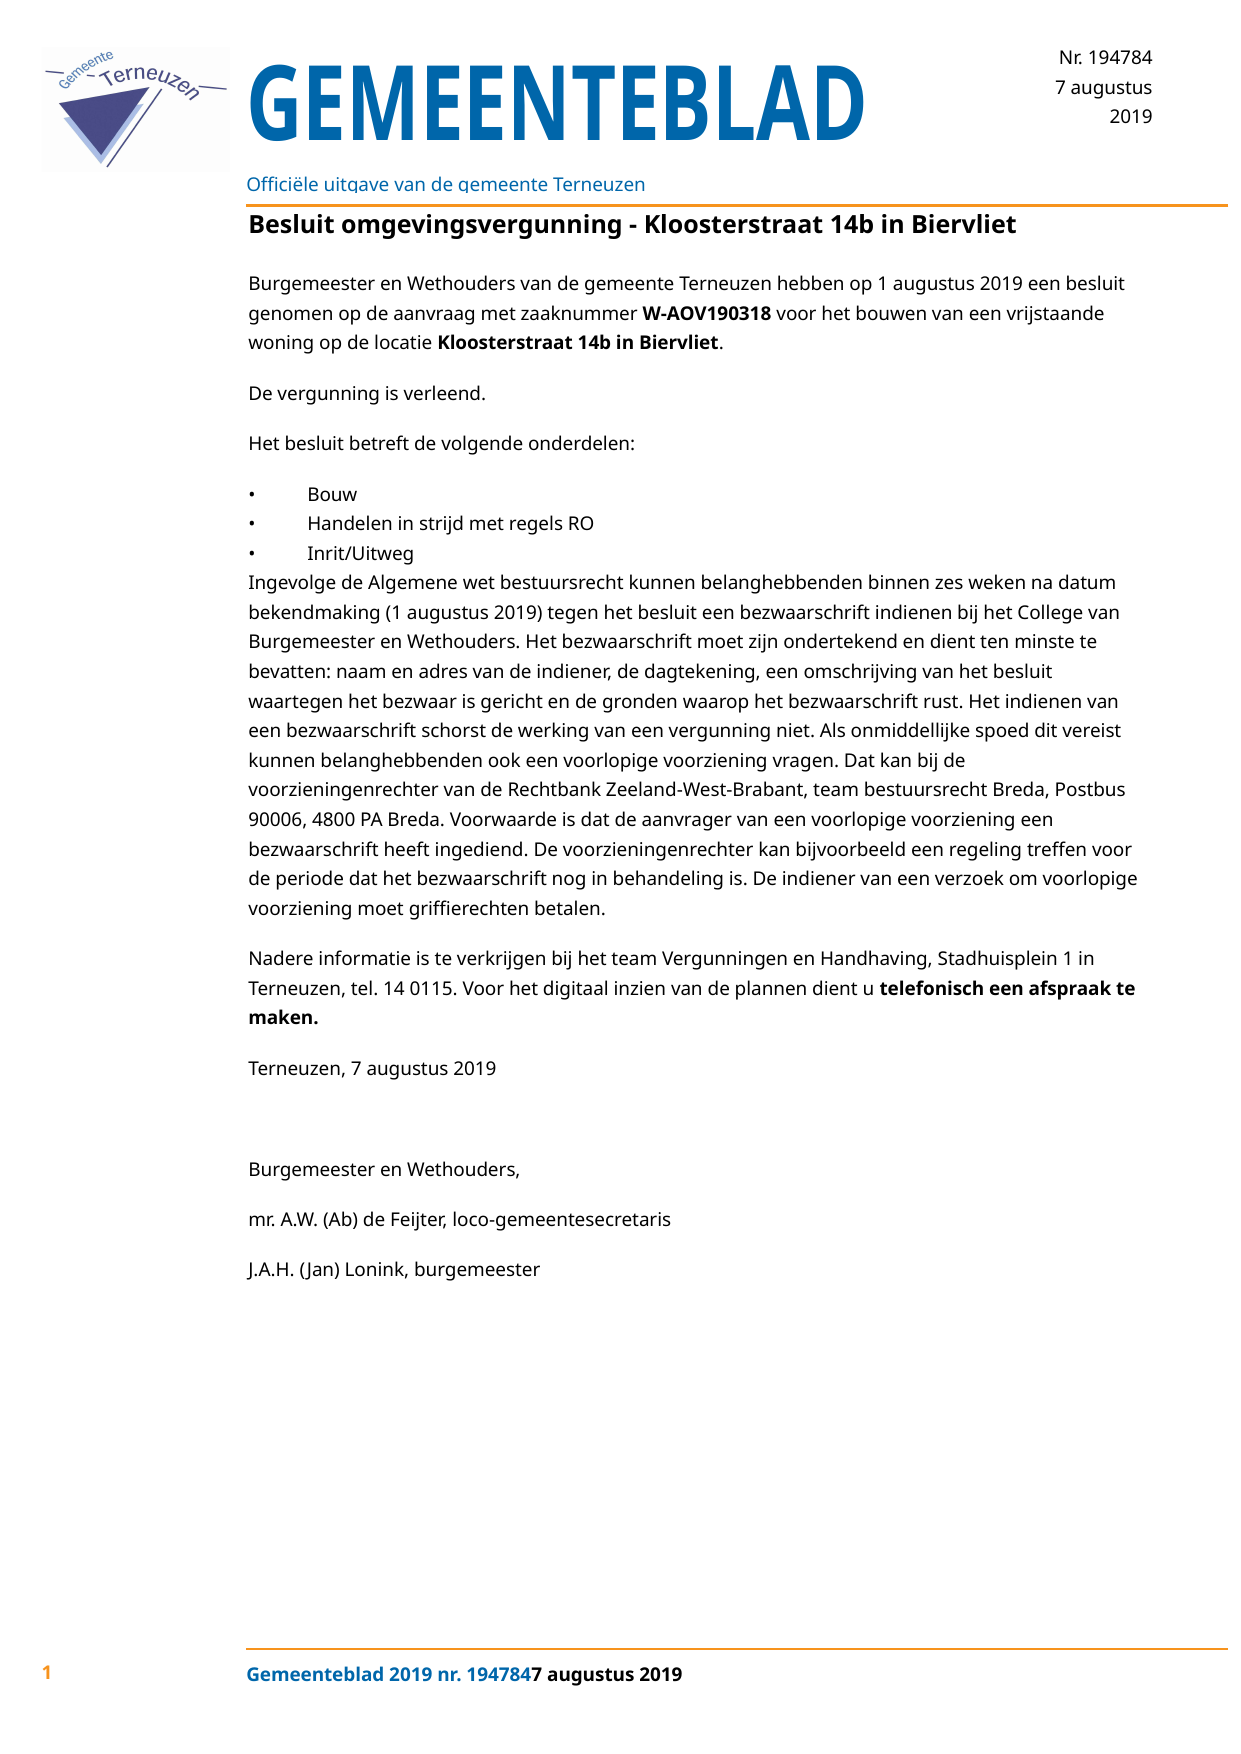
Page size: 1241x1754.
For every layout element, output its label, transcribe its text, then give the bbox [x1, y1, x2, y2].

text Besluit omgevingsvergunning - Kloosterstraat 14b in Biervliet [248, 207, 1152, 241]
list Bouw [248, 481, 1152, 506]
list Handelen in strijd met regels RO [248, 510, 1152, 536]
text Burgemeester en Wethouders van de gemeente Terneuzen hebben op 1 augustus 2019 een besluit genomen op de aanvraag met zaaknummer W-AOV190318 voor het bouwen van een vrijstaande woning op de locatie Kloosterstraat 14b in Biervliet. [248, 270, 1152, 355]
text Het besluit betreft de volgende onderdelen: [248, 430, 1152, 456]
text J.A.H. (Jan) Lonink, burgemeester [248, 1257, 1152, 1282]
text Ingevolge de Algemene wet bestuursrecht kunnen belanghebbenden binnen zes weken na datum bekendmaking (1 augustus 2019) tegen het besluit een bezwaarschrift indienen bij het College van Burgemeester en Wethouders. Het bezwaarschrift moet zijn ondertekend en dient ten minste te bevatten: naam en adres van de indiener, de dagtekening, een omschrijving van het besluit waartegen het bezwaar is gericht en de gronden waarop het bezwaarschrift rust. Het indienen van een bezwaarschrift schorst de werking van een vergunning niet. Als onmiddellijke spoed dit vereist kunnen belanghebbenden ook een voorlopige voorziening vragen. Dat kan bij de voorzieningenrechter van de Rechtbank Zeeland-West-Brabant, team bestuursrecht Breda, Postbus 90006, 4800 PA Breda. Voorwaarde is dat de aanvrager van een voorlopige voorziening een bezwaarschrift heeft ingediend. De voorzieningenrechter kan bijvoorbeeld een regeling treffen voor de periode dat het bezwaarschrift nog in behandeling is. De indiener van een verzoek om voorlopige voorziening moet griffierechten betalen. [248, 569, 1152, 921]
text Terneuzen, 7 augustus 2019 [248, 1055, 1152, 1081]
text Nadere informatie is te verkrijgen bij het team Vergunningen en Handhaving, Stadhuisplein 1 in Terneuzen, tel. 14 0115. Voor het digitaal inzien van de plannen dient u telefonisch een afspraak te maken. [248, 945, 1152, 1030]
picture [41, 47, 231, 172]
text mr. A.W. (Ab) de Feijter, loco-gemeentesecretaris [248, 1206, 1152, 1232]
text Burgemeester en Wethouders, [248, 1156, 1152, 1181]
text De vergunning is verleend. [248, 380, 1152, 406]
list Inrit/Uitweg [248, 540, 1152, 566]
